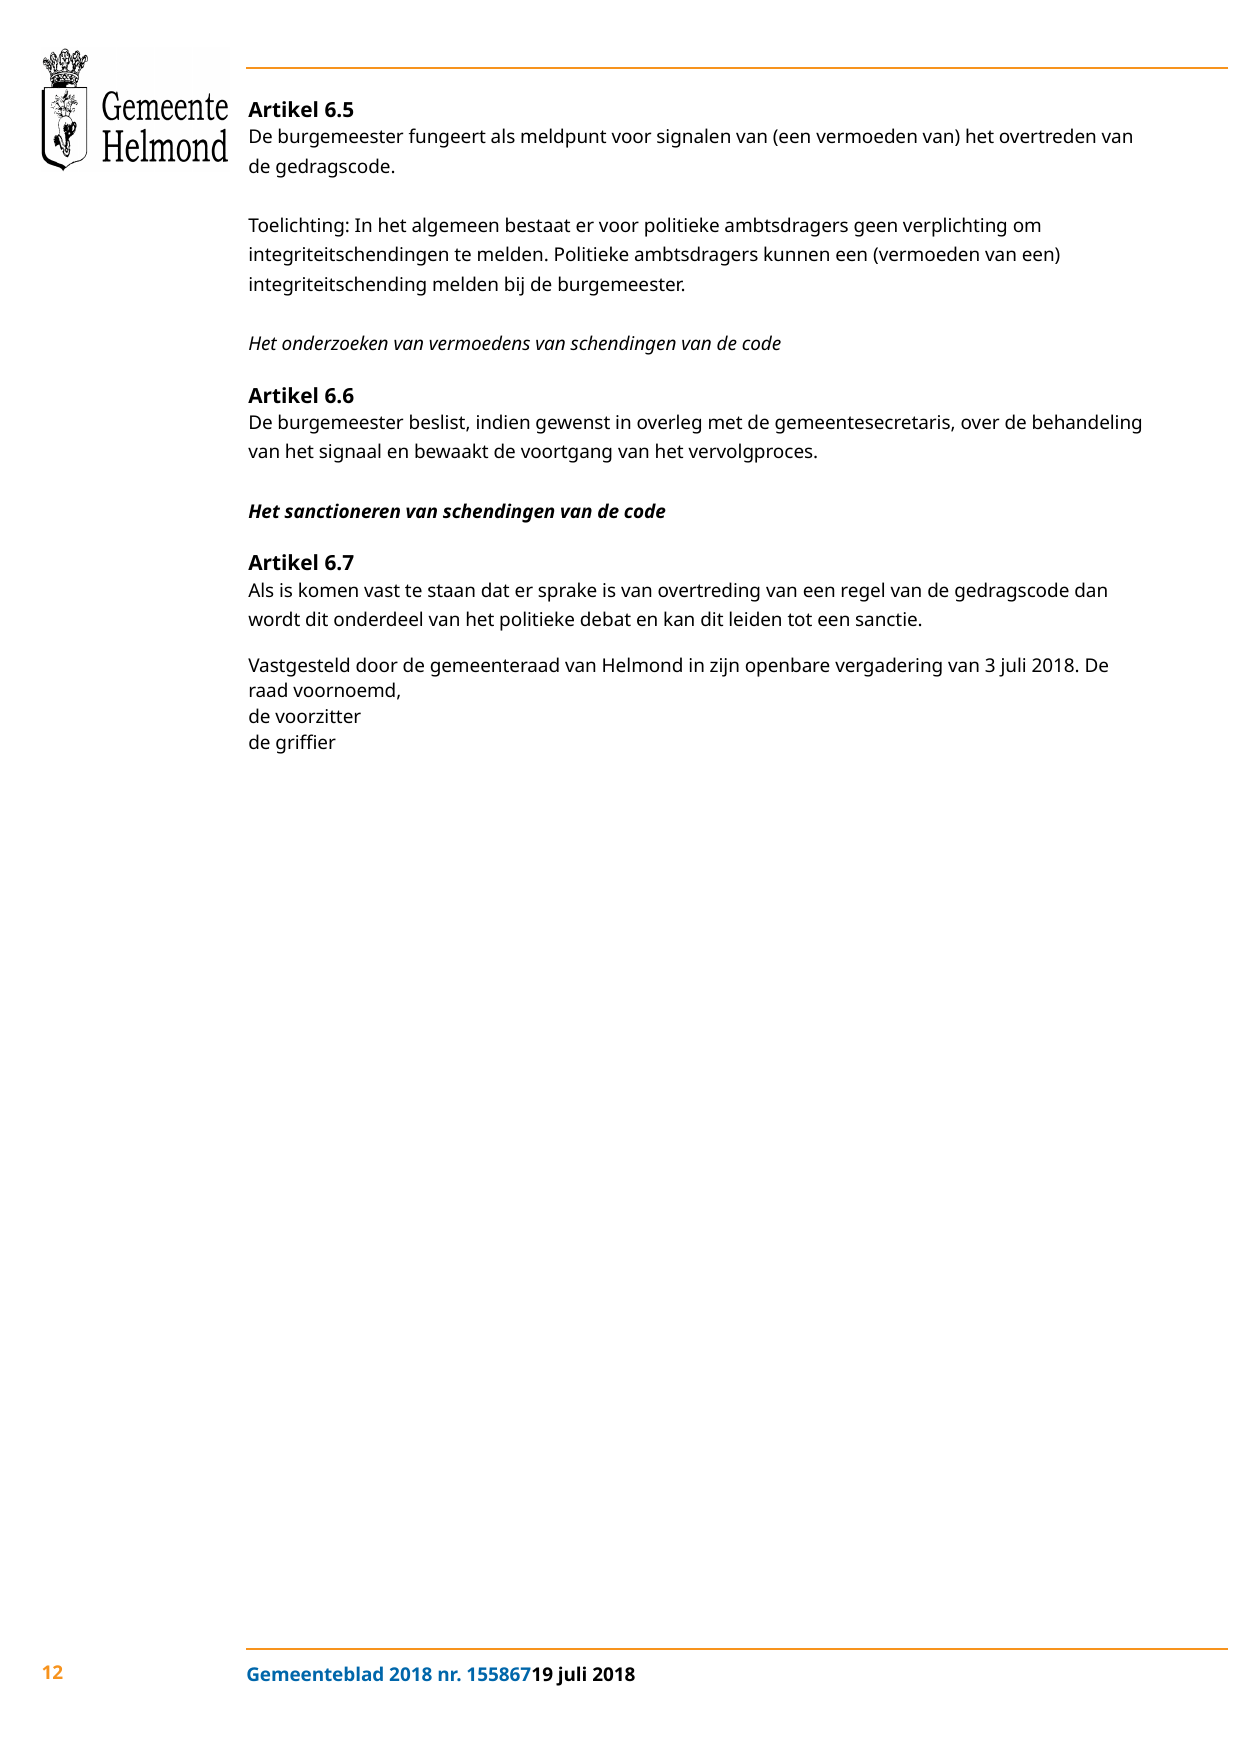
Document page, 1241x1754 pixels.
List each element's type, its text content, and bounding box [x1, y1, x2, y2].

text Artikel 6.5 [248, 95, 1152, 123]
text Als is komen vast te staan dat er sprake is van overtreding van een regel van de gedragscode dan wordt dit onderdeel van het politieke debat en kan dit leiden tot een sanctie. [248, 577, 1152, 632]
text de griffier [248, 729, 1152, 755]
text De burgemeester beslist, indien gewenst in overleg met de gemeentesecretaris, over de behandeling van het signaal en bewaakt de voortgang van het vervolgproces. [248, 409, 1152, 464]
text de voorzitter [248, 703, 1152, 729]
text Het onderzoeken van vermoedens van schendingen van de code [248, 330, 1152, 356]
text Artikel 6.6 [248, 381, 1152, 409]
text De burgemeester fungeert als meldpunt voor signalen van (een vermoeden van) het overtreden van de gedragscode. [248, 123, 1152, 178]
text Toelichting: In het algemeen bestaat er voor politieke ambtsdragers geen verplichting om integriteitschendingen te melden. Politieke ambtsdragers kunnen een (vermoeden van een) integriteitschending melden bij de burgemeester. [248, 212, 1152, 297]
text Vastgesteld door de gemeenteraad van Helmond in zijn openbare vergadering van 3 juli 2018. De raad voornoemd, [248, 652, 1152, 703]
text Het sanctioneren van schendingen van de code [248, 498, 1152, 524]
text Artikel 6.7 [248, 548, 1152, 577]
picture [41, 47, 231, 172]
